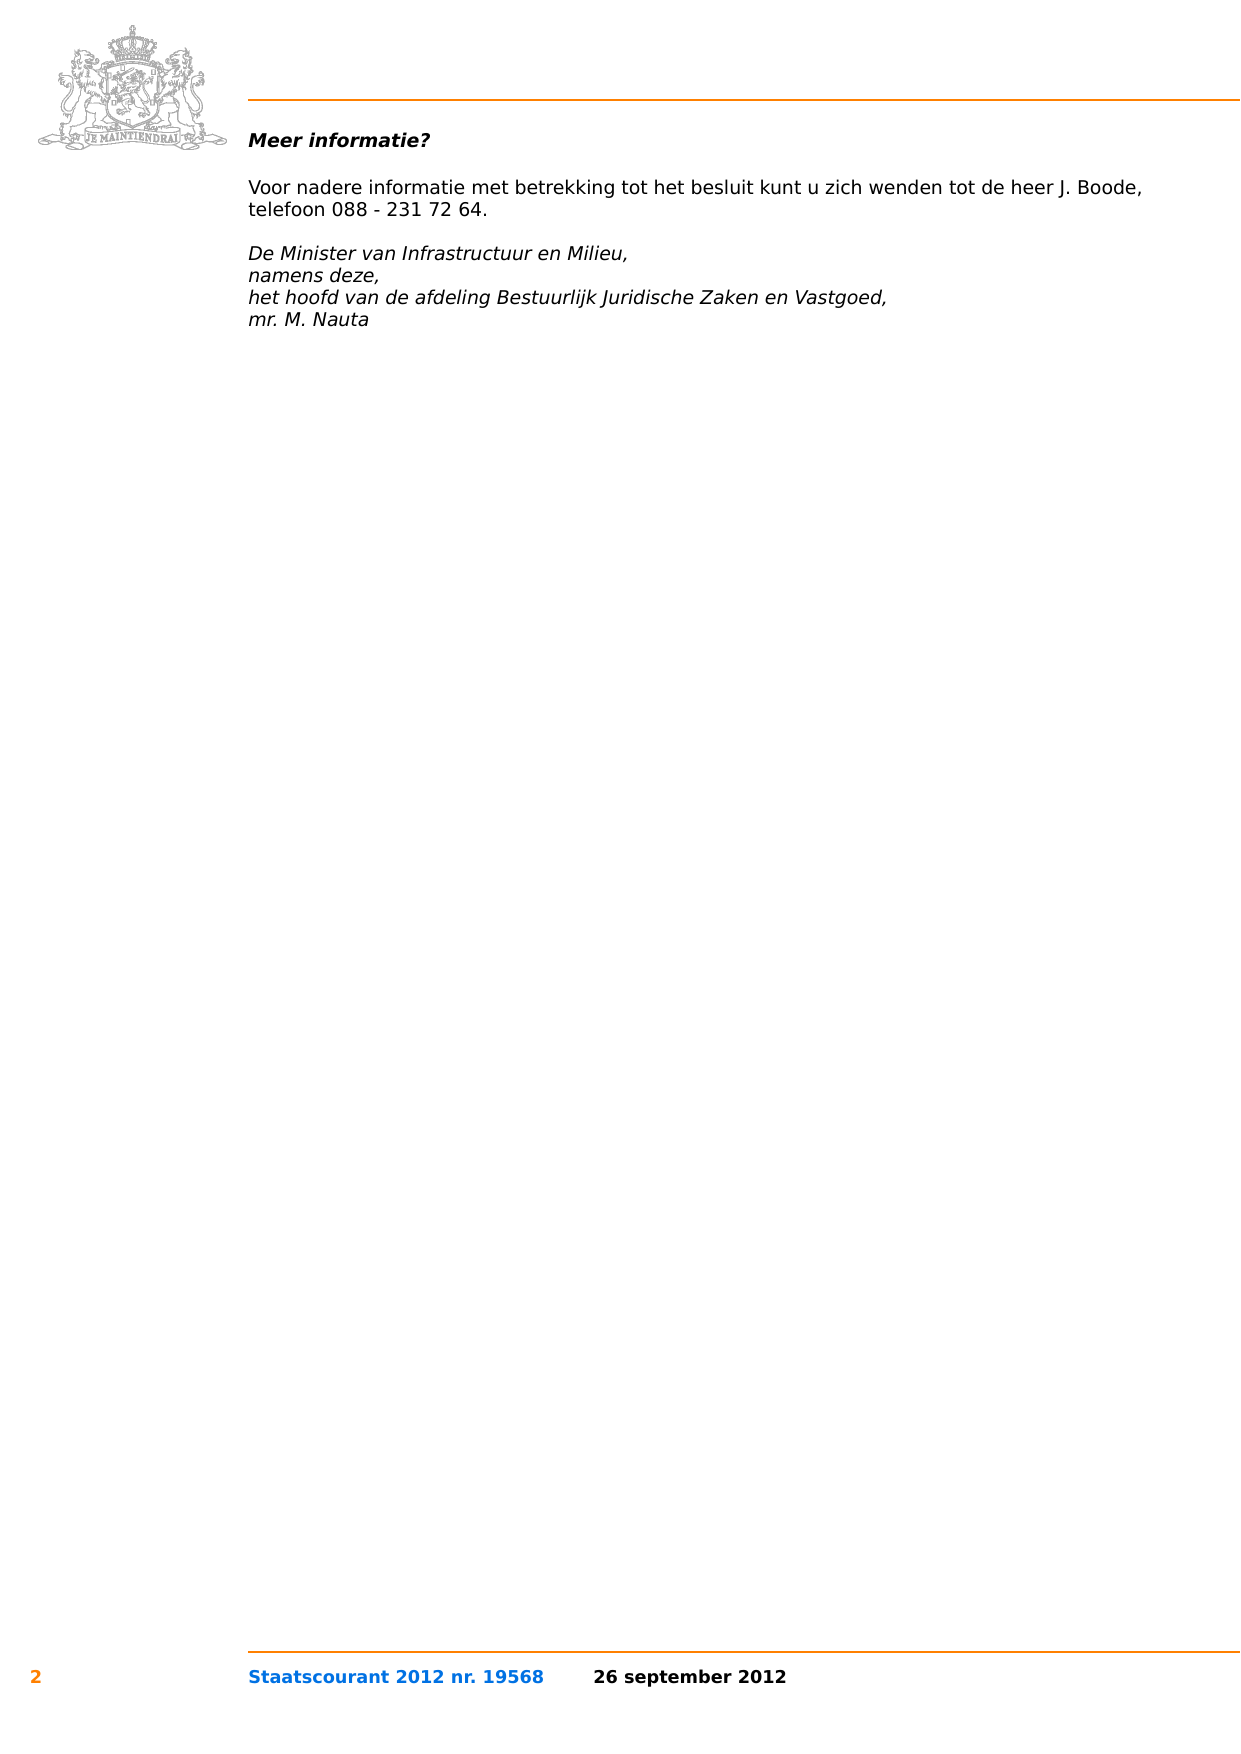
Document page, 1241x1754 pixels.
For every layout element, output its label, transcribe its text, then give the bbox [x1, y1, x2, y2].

text Voor nadere informatie met betrekking tot het besluit kunt u zich wenden tot de heer J. Boode, telefoon 088 - 231 72 64. [248, 177, 1163, 221]
picture [38, 25, 227, 150]
text De Minister van Infrastructuur en Milieu, namens deze, het hoofd van de afdeling Bestuurlijk Juridische Zaken en Vastgoed, mr. M. Nauta [248, 243, 1163, 331]
subtitle Meer informatie? [248, 130, 1163, 152]
